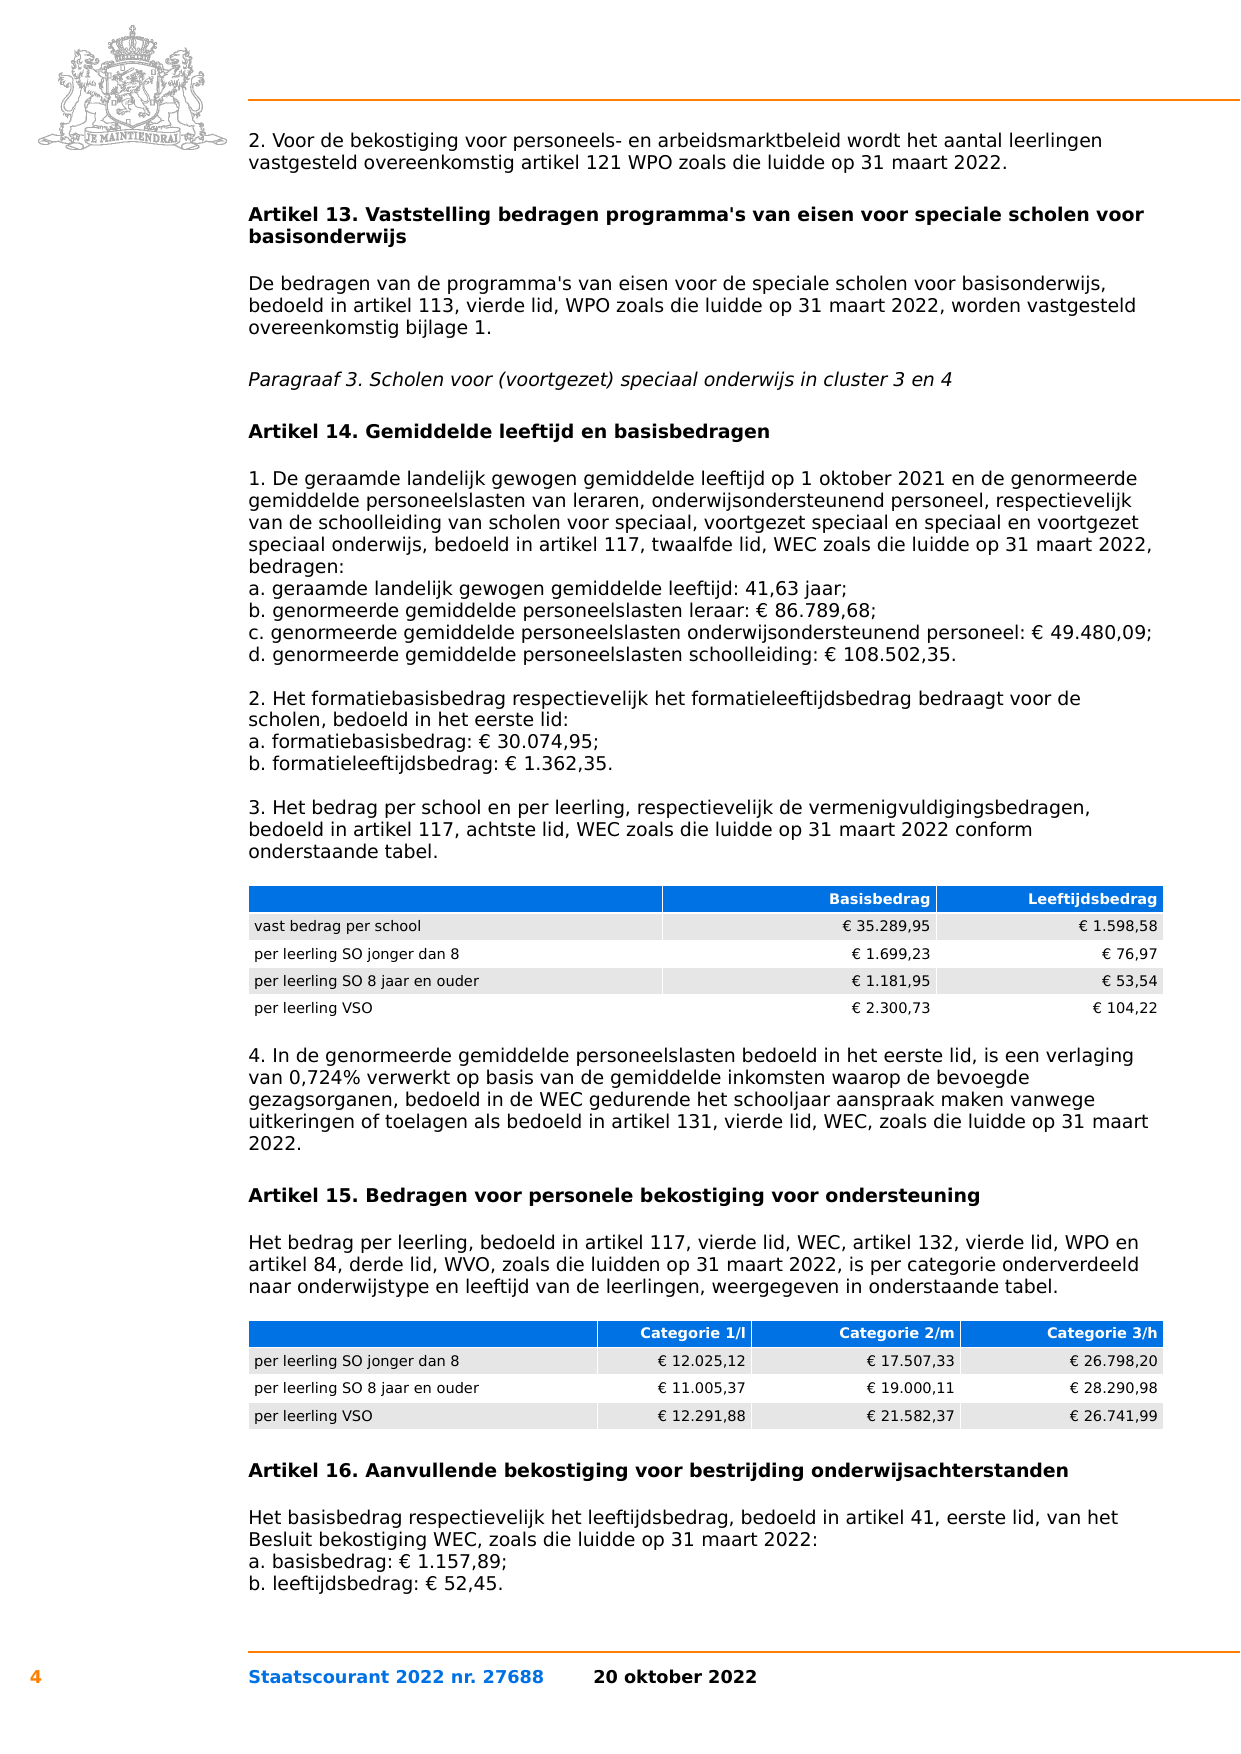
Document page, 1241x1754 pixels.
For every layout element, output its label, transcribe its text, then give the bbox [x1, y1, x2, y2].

table_cell € 28.290,98 [961, 1375, 1163, 1402]
text a. basisbedrag: € 1.157,89; [248, 1551, 1163, 1573]
table_cell per leerling SO 8 jaar en ouder [249, 968, 662, 994]
table_cell per leerling VSO [249, 1403, 597, 1429]
text Het bedrag per leerling, bedoeld in artikel 117, vierde lid, WEC, artikel 132, vierde lid, WPO en artikel 84, derde lid, WVO, zoals die luidden op 31 maart 2022, is per categorie onderverdeeld naar onderwijstype en leeftijd van de leerlingen, weergegeven in onderstaande tabel. [248, 1232, 1163, 1298]
table_cell € 26.741,99 [961, 1403, 1163, 1429]
text Het basisbedrag respectievelijk het leeftijdsbedrag, bedoeld in artikel 41, eerste lid, van het Besluit bekostiging WEC, zoals die luidde op 31 maart 2022: [248, 1507, 1163, 1551]
table_cell € 1.598,58 [937, 914, 1163, 940]
subtitle Artikel 13. Vaststelling bedragen programma's van eisen voor speciale scholen voor basisonderwijs [248, 204, 1163, 248]
table_header Categorie 2/m [752, 1321, 960, 1347]
table_header Basisbedrag [663, 886, 936, 912]
table_cell € 76,97 [937, 941, 1163, 967]
table_cell € 11.005,37 [598, 1375, 751, 1402]
table_header [249, 886, 662, 912]
text c. genormeerde gemiddelde personeelslasten onderwijsondersteunend personeel: € 49.480,09; [248, 622, 1163, 643]
table_cell € 17.507,33 [752, 1348, 960, 1374]
table_header [249, 1321, 597, 1347]
picture [38, 25, 227, 150]
text d. genormeerde gemiddelde personeelslasten schoolleiding: € 108.502,35. [248, 643, 1163, 666]
table_cell vast bedrag per school [249, 914, 662, 940]
table_header Categorie 3/h [961, 1321, 1163, 1347]
table_cell € 19.000,11 [752, 1375, 960, 1402]
table_cell per leerling SO 8 jaar en ouder [249, 1375, 597, 1402]
subtitle Paragraaf 3. Scholen voor (voortgezet) speciaal onderwijs in cluster 3 en 4 [248, 369, 1163, 391]
table_cell € 26.798,20 [961, 1348, 1163, 1374]
text 2. Voor de bekostiging voor personeels- en arbeidsmarktbeleid wordt het aantal leerlingen vastgesteld overeenkomstig artikel 121 WPO zoals die luidde op 31 maart 2022. [248, 130, 1163, 174]
table_cell per leerling SO jonger dan 8 [249, 1348, 597, 1374]
subtitle Artikel 14. Gemiddelde leeftijd en basisbedragen [248, 421, 1163, 443]
table_cell € 1.181,95 [663, 968, 936, 994]
table_cell per leerling SO jonger dan 8 [249, 941, 662, 967]
table_cell € 12.025,12 [598, 1348, 751, 1374]
text 1. De geraamde landelijk gewogen gemiddelde leeftijd op 1 oktober 2021 en de genormeerde gemiddelde personeelslasten van leraren, onderwijsondersteunend personeel, respectievelijk van de schoolleiding van scholen voor speciaal, voortgezet speciaal en speciaal en voortgezet speciaal onderwijs, bedoeld in artikel 117, twaalfde lid, WEC zoals die luidde op 31 maart 2022, bedragen: [248, 468, 1163, 578]
subtitle Artikel 16. Aanvullende bekostiging voor bestrijding onderwijsachterstanden [248, 1460, 1163, 1482]
table_cell per leerling VSO [249, 996, 662, 1022]
table_cell € 53,54 [937, 968, 1163, 994]
text 2. Het formatiebasisbedrag respectievelijk het formatieleeftijdsbedrag bedraagt voor de scholen, bedoeld in het eerste lid: [248, 687, 1163, 731]
text b. leeftijdsbedrag: € 52,45. [248, 1573, 1163, 1595]
table_cell € 104,22 [937, 996, 1163, 1022]
text 3. Het bedrag per school en per leerling, respectievelijk de vermenigvuldigingsbedragen, bedoeld in artikel 117, achtste lid, WEC zoals die luidde op 31 maart 2022 conform onderstaande tabel. [248, 797, 1163, 863]
table_cell € 35.289,95 [663, 914, 936, 940]
table_cell € 21.582,37 [752, 1403, 960, 1429]
text a. formatiebasisbedrag: € 30.074,95; [248, 731, 1163, 753]
text De bedragen van de programma's van eisen voor de speciale scholen voor basisonderwijs, bedoeld in artikel 113, vierde lid, WPO zoals die luidde op 31 maart 2022, worden vastgesteld overeenkomstig bijlage 1. [248, 273, 1163, 339]
table_header Leeftijdsbedrag [937, 886, 1163, 912]
text b. genormeerde gemiddelde personeelslasten leraar: € 86.789,68; [248, 599, 1163, 622]
table_cell € 1.699,23 [663, 941, 936, 967]
text 4. In de genormeerde gemiddelde personeelslasten bedoeld in het eerste lid, is een verlaging van 0,724% verwerkt op basis van de gemiddelde inkomsten waarop de bevoegde gezagsorganen, bedoeld in de WEC gedurende het schooljaar aanspraak maken vanwege uitkeringen of toelagen als bedoeld in artikel 131, vierde lid, WEC, zoals die luidde op 31 maart 2022. [248, 1045, 1163, 1155]
table_cell € 12.291,88 [598, 1403, 751, 1429]
table_header Categorie 1/l [598, 1321, 751, 1347]
text a. geraamde landelijk gewogen gemiddelde leeftijd: 41,63 jaar; [248, 578, 1163, 599]
table_cell € 2.300,73 [663, 996, 936, 1022]
subtitle Artikel 15. Bedragen voor personele bekostiging voor ondersteuning [248, 1185, 1163, 1207]
text b. formatieleeftijdsbedrag: € 1.362,35. [248, 753, 1163, 775]
